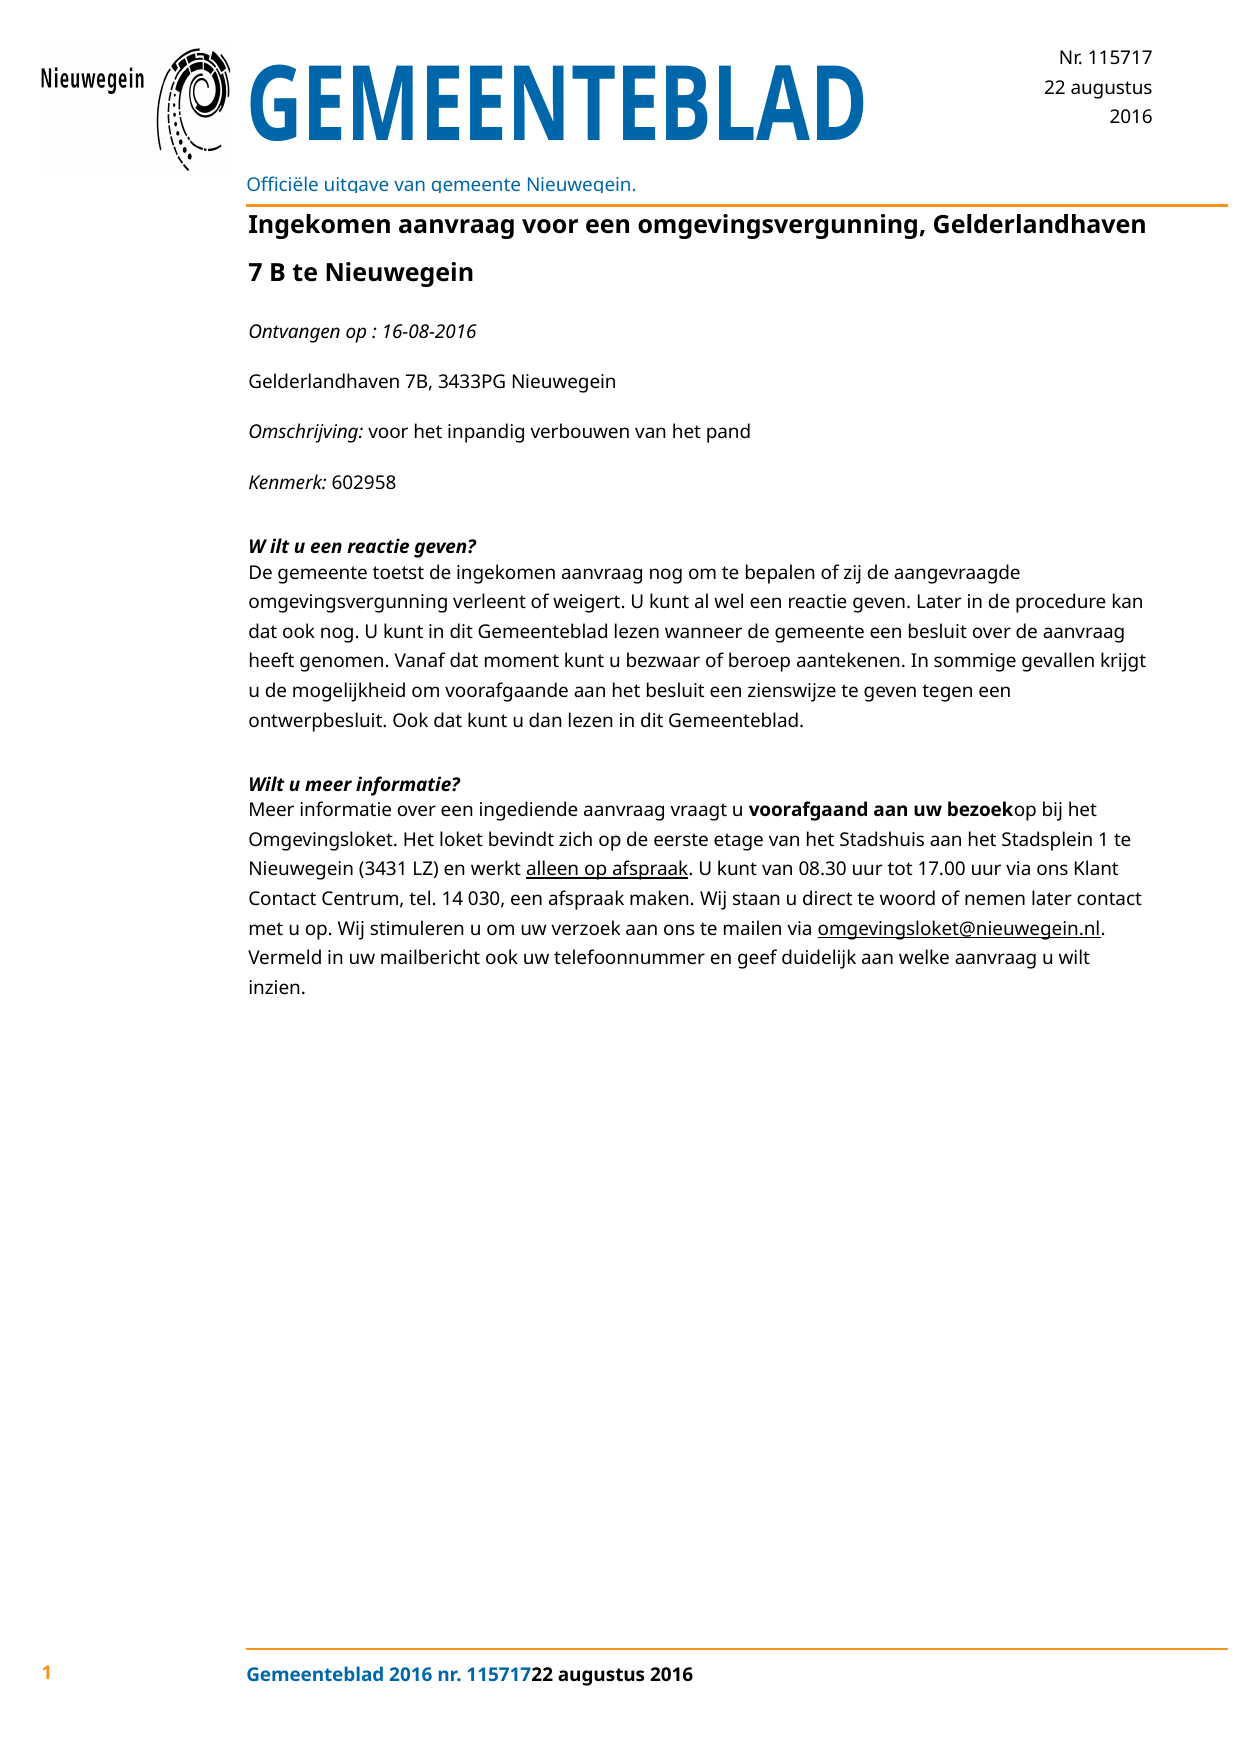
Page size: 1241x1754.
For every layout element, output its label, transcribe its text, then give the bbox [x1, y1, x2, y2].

text Ontvangen op : 16-08-2016 [248, 318, 1152, 344]
text De gemeente toetst de ingekomen aanvraag nog om te bepalen of zij de aangevraagde omgevingsvergunning verleent of weigert. U kunt al wel een reactie geven. Later in de procedure kan dat ook nog. U kunt in dit Gemeenteblad lezen wanneer de gemeente een besluit over de aanvraag heeft genomen. Vanaf dat moment kunt u bezwaar of beroep aantekenen. In sommige gevallen krijgt u de mogelijkheid om voorafgaande aan het besluit een zienswijze te geven tegen een ontwerpbesluit. Ook dat kunt u dan lezen in dit Gemeenteblad. [248, 559, 1152, 732]
picture [41, 47, 231, 172]
text Meer informatie over een ingediende aanvraag vraagt u voorafgaand aan uw bezoekop bij het Omgevingsloket. Het loket bevindt zich op de eerste etage van het Stadshuis aan het Stadsplein 1 te Nieuwegein (3431 LZ) en werkt alleen op afspraak. U kunt van 08.30 uur tot 17.00 uur via ons Klant Contact Centrum, tel. 14 030, een afspraak maken. Wij staan u direct te woord of nemen later contact met u op. Wij stimuleren u om uw verzoek aan ons te mailen via omgevingsloket@nieuwegein.nl. Vermeld in uw mailbericht ook uw telefoonnummer en geef duidelijk aan welke aanvraag u wilt inzien. [248, 796, 1152, 1000]
text Wilt u meer informatie? [248, 771, 1152, 796]
text Gelderlandhaven 7B, 3433PG Nieuwegein [248, 368, 1152, 394]
text W ilt u een reactie geven? [248, 533, 1152, 559]
text Ingekomen aanvraag voor een omgevingsvergunning, Gelderlandhaven 7 B te Nieuwegein [248, 207, 1152, 288]
text Kenmerk: 602958 [248, 469, 1152, 495]
text Omschrijving: voor het inpandig verbouwen van het pand [248, 419, 1152, 444]
